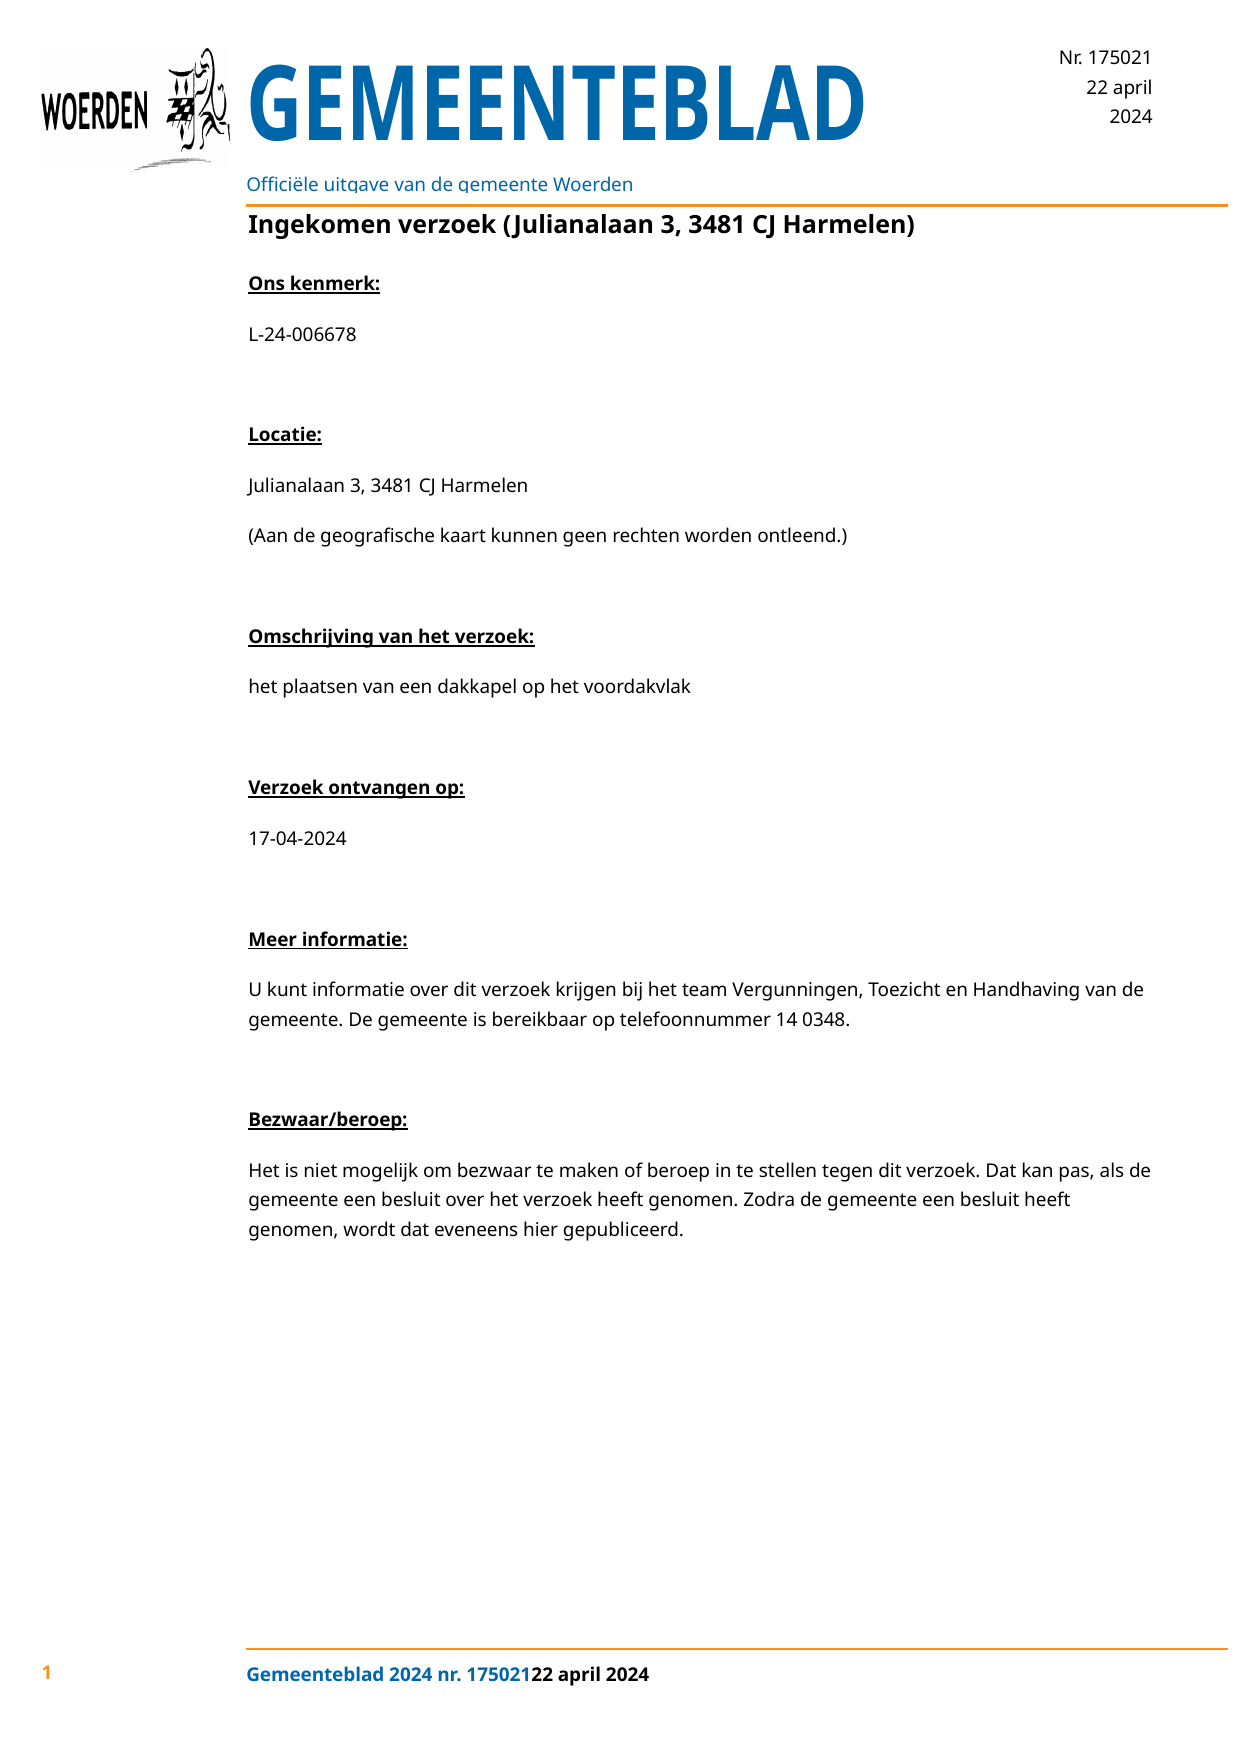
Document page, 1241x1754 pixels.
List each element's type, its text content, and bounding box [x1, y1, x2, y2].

text Verzoek ontvangen op: [248, 774, 1152, 800]
text het plaatsen van een dakkapel op het voordakvlak [248, 674, 1152, 699]
text 17-04-2024 [248, 825, 1152, 851]
text Omschrijving van het verzoek: [248, 623, 1152, 649]
text Ons kenmerk: [248, 270, 1152, 296]
text Julianalaan 3, 3481 CJ Harmelen [248, 472, 1152, 498]
text (Aan de geografische kaart kunnen geen rechten worden ontleend.) [248, 522, 1152, 548]
text L-24-006678 [248, 321, 1152, 346]
text Ingekomen verzoek (Julianalaan 3, 3481 CJ Harmelen) [248, 207, 1152, 241]
text U kunt informatie over dit verzoek krijgen bij het team Vergunningen, Toezicht en Handhaving van de gemeente. De gemeente is bereikbaar op telefoonnummer 14 0348. [248, 976, 1152, 1031]
text Bezwaar/beroep: [248, 1107, 1152, 1132]
text Locatie: [248, 422, 1152, 447]
picture [41, 47, 231, 172]
text Het is niet mogelijk om bezwaar te maken of beroep in te stellen tegen dit verzoek. Dat kan pas, als de gemeente een besluit over het verzoek heeft genomen. Zodra de gemeente een besluit heeft genomen, wordt dat eveneens hier gepubliceerd. [248, 1157, 1152, 1242]
text Meer informatie: [248, 926, 1152, 951]
